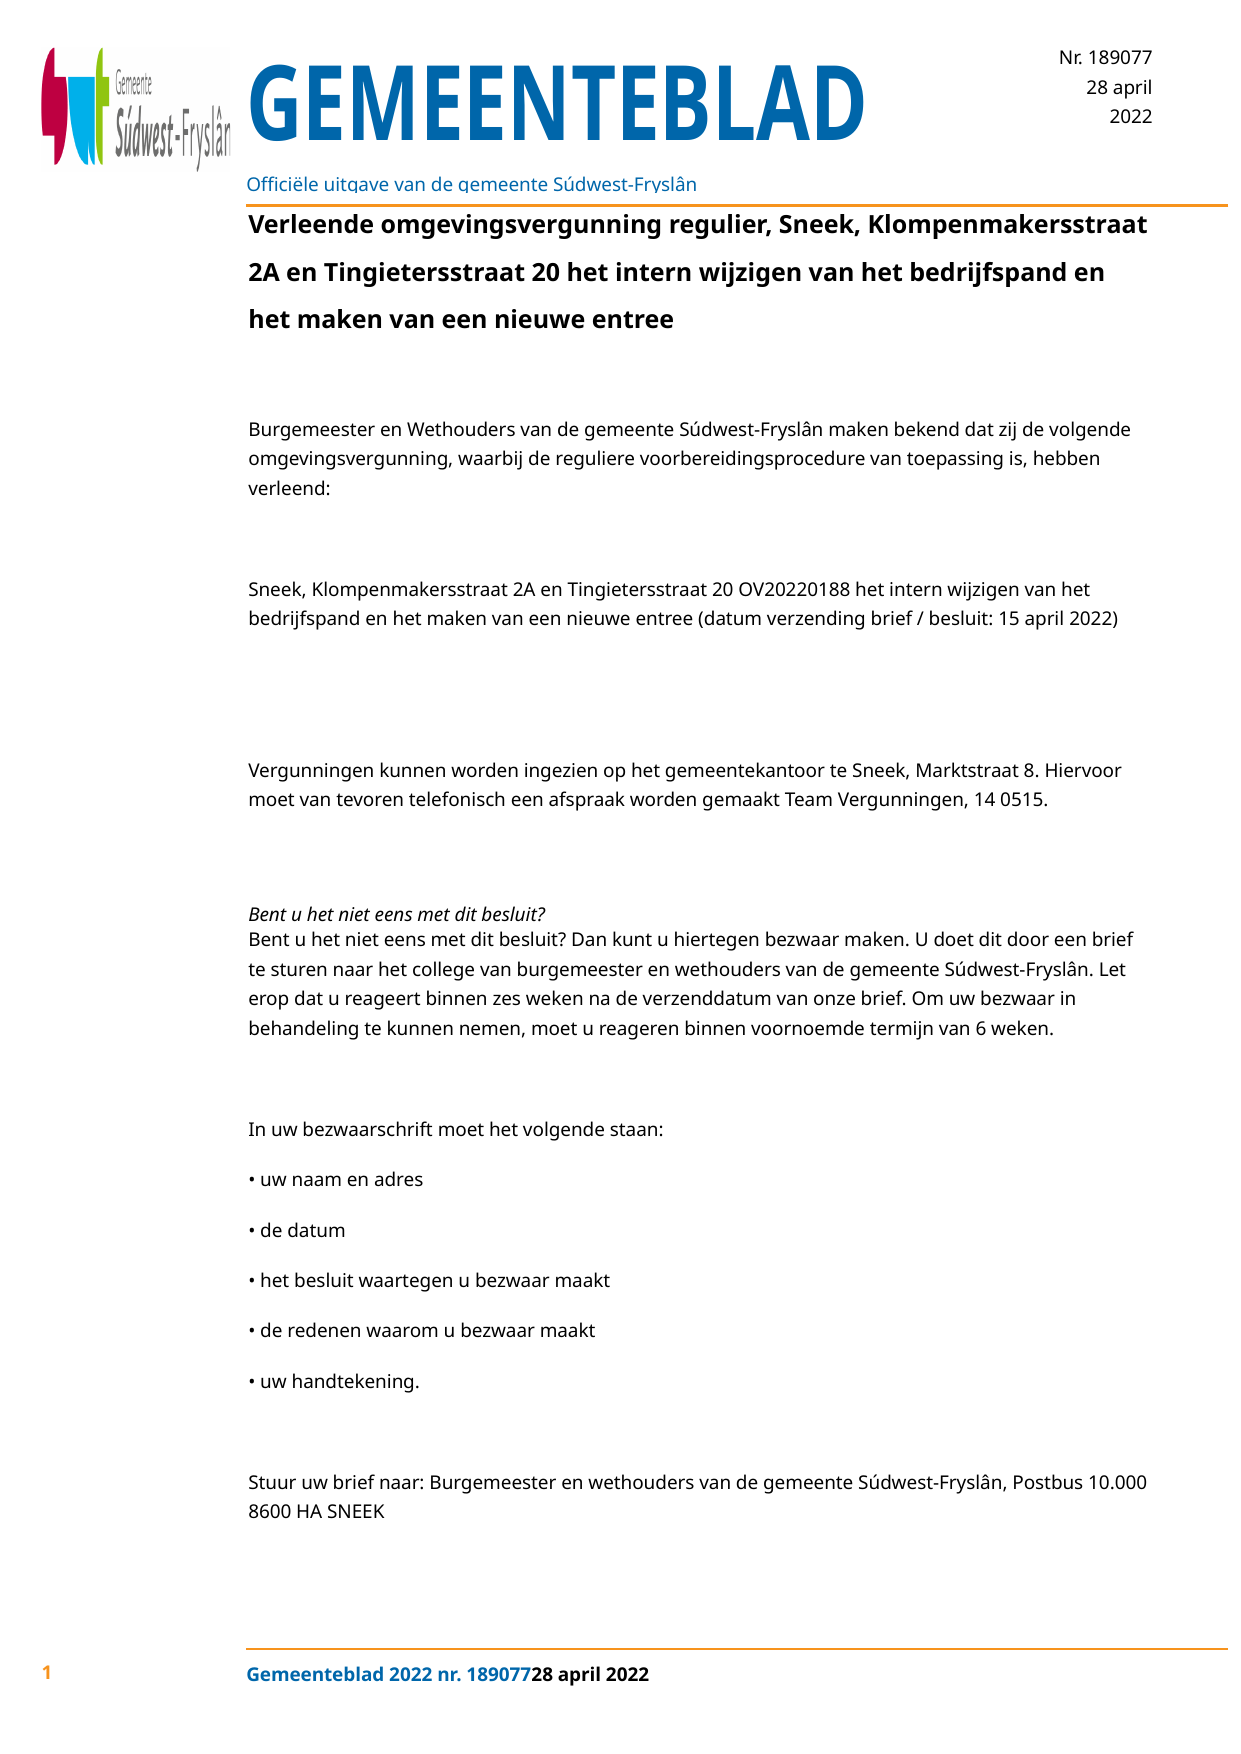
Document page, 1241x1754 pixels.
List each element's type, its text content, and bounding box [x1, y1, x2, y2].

text • de datum [248, 1217, 1152, 1243]
text • de redenen waarom u bezwaar maakt [248, 1318, 1152, 1343]
text Burgemeester en Wethouders van de gemeente Súdwest-Fryslân maken bekend dat zij de volgende omgevingsvergunning, waarbij de reguliere voorbereidingsprocedure van toepassing is, hebben verleend: [248, 416, 1152, 501]
text • het besluit waartegen u bezwaar maakt [248, 1267, 1152, 1293]
text • uw handtekening. [248, 1368, 1152, 1394]
text Sneek, Klompenmakersstraat 2A en Tingietersstraat 20 OV20220188 het intern wijzigen van het bedrijfspand en het maken van een nieuwe entree (datum verzending brief / besluit: 15 april 2022) [248, 576, 1152, 631]
picture [41, 47, 231, 172]
text Bent u het niet eens met dit besluit? [248, 901, 1152, 926]
text In uw bezwaarschrift moet het volgende staan: [248, 1116, 1152, 1142]
text • uw naam en adres [248, 1166, 1152, 1192]
text Bent u het niet eens met dit besluit? Dan kunt u hiertegen bezwaar maken. U doet dit door een brief te sturen naar het college van burgemeester en wethouders van de gemeente Súdwest-Fryslân. Let erop dat u reageert binnen zes weken na de verzenddatum van onze brief. Om uw bezwaar in behandeling te kunnen nemen, moet u reageren binnen voornoemde termijn van 6 weken. [248, 926, 1152, 1041]
text Verleende omgevingsvergunning regulier, Sneek, Klompenmakersstraat 2A en Tingietersstraat 20 het intern wijzigen van het bedrijfspand en het maken van een nieuwe entree [248, 207, 1152, 336]
text Stuur uw brief naar: Burgemeester en wethouders van de gemeente Súdwest-Fryslân, Postbus 10.000 8600 HA SNEEK [248, 1469, 1152, 1524]
text Vergunningen kunnen worden ingezien op het gemeentekantoor te Sneek, Marktstraat 8. Hiervoor moet van tevoren telefonisch een afspraak worden gemaakt Team Vergunningen, 14 0515. [248, 757, 1152, 812]
